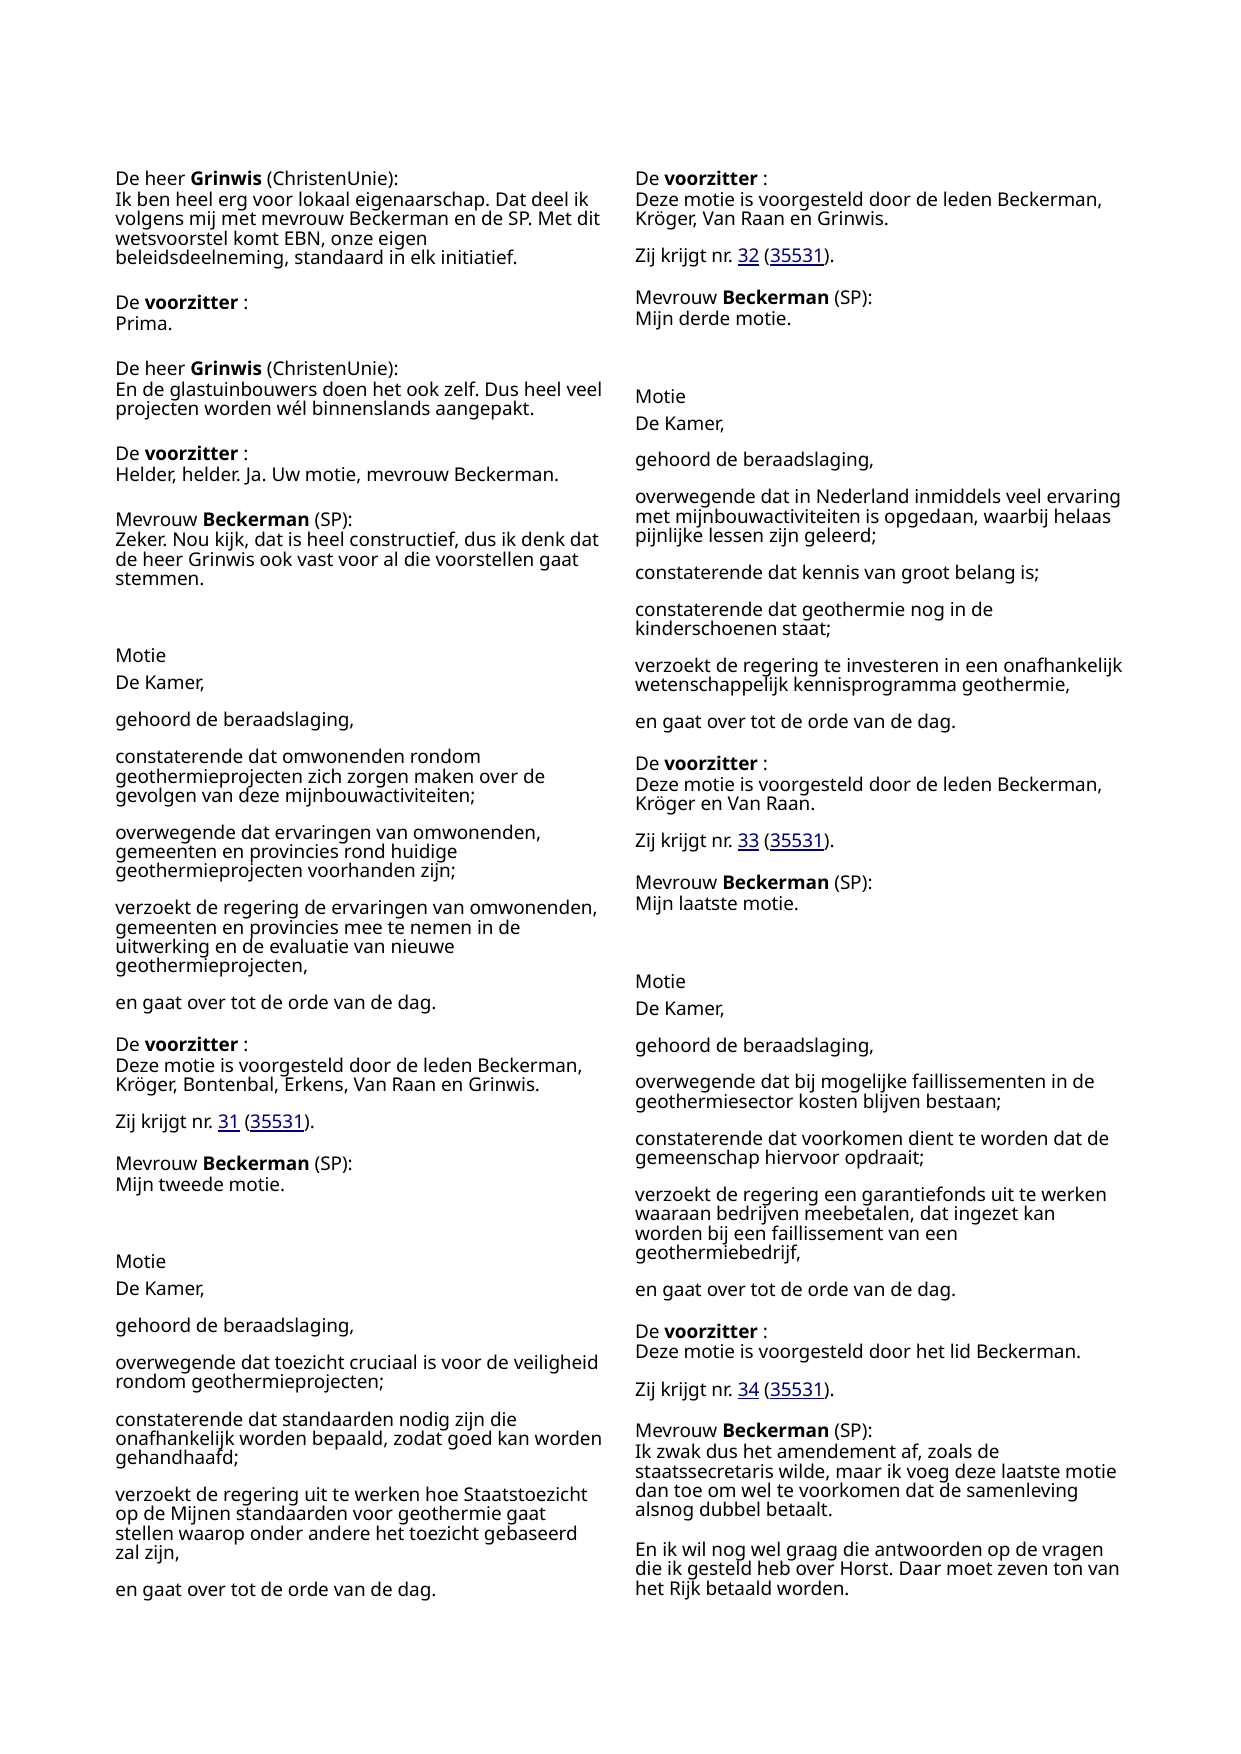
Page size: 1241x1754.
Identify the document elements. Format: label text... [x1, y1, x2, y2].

text Motie [635, 968, 1125, 994]
text overwegende dat ervaringen van omwonenden, gemeenten en provincies rond huidige geothermieprojecten voorhanden zijn; [115, 824, 605, 882]
text en gaat over tot de orde van de dag. [115, 994, 605, 1013]
text gehoord de beraadslaging, [635, 1037, 1125, 1056]
text Mijn laatste motie. [635, 895, 1125, 914]
text Mevrouw Beckerman (SP): [115, 1150, 605, 1176]
text Zij krijgt nr. 32 (35531). [635, 247, 1125, 267]
text verzoekt de regering te investeren in een onafhankelijk wetenschappelijk kennisprogramma geothermie, [635, 657, 1125, 696]
text overwegende dat toezicht cruciaal is voor de veiligheid rondom geothermieprojecten; [115, 1354, 605, 1393]
text Ik zwak dus het amendement af, zoals de staatssecretaris wilde, maar ik voeg deze laatste motie dan toe om wel te voorkomen dat de samenleving alsnog dubbel betaalt. [635, 1443, 1125, 1520]
text constaterende dat kennis van groot belang is; [635, 564, 1125, 583]
text De voorzitter : [635, 750, 1125, 776]
text Prima. [115, 315, 605, 334]
text De Kamer, [115, 674, 605, 694]
text De Kamer, [635, 414, 1125, 434]
text De voorzitter : [635, 1318, 1125, 1343]
text constaterende dat geothermie nog in de kinderschoenen staat; [635, 601, 1125, 639]
text Mevrouw Beckerman (SP): [635, 869, 1125, 895]
text Helder, helder. Ja. Uw motie, mevrouw Beckerman. [115, 466, 605, 485]
text Mijn tweede motie. [115, 1176, 605, 1195]
text Motie [115, 643, 605, 668]
text Ik ben heel erg voor lokaal eigenaarschap. Dat deel ik volgens mij met mevrouw Beckerman en de SP. Met dit wetsvoorstel komt EBN, onze eigen beleidsdeelneming, standaard in elk initiatief. [115, 191, 605, 268]
text De voorzitter : [115, 1031, 605, 1057]
text Zij krijgt nr. 34 (35531). [635, 1381, 1125, 1400]
text Zij krijgt nr. 31 (35531). [115, 1113, 605, 1132]
text en gaat over tot de orde van de dag. [635, 1281, 1125, 1300]
text gehoord de beraadslaging, [115, 711, 605, 731]
text Mevrouw Beckerman (SP): [115, 506, 605, 531]
text verzoekt de regering uit te werken hoe Staatstoezicht op de Mijnen standaarden voor geothermie gaat stellen waarop onder andere het toezicht gebaseerd zal zijn, [115, 1486, 605, 1563]
text en gaat over tot de orde van de dag. [635, 713, 1125, 733]
text Zij krijgt nr. 33 (35531). [635, 832, 1125, 852]
text Motie [635, 383, 1125, 408]
text Mevrouw Beckerman (SP): [635, 1418, 1125, 1443]
text En de glastuinbouwers doen het ook zelf. Dus heel veel projecten worden wél binnenslands aangepakt. [115, 381, 605, 419]
text Deze motie is voorgesteld door het lid Beckerman. [635, 1343, 1125, 1363]
text De heer Grinwis (ChristenUnie): [115, 165, 605, 191]
text Deze motie is voorgesteld door de leden Beckerman, Kröger en Van Raan. [635, 776, 1125, 815]
text Mevrouw Beckerman (SP): [635, 284, 1125, 310]
text overwegende dat in Nederland inmiddels veel ervaring met mijnbouwactiviteiten is opgedaan, waarbij helaas pijnlijke lessen zijn geleerd; [635, 488, 1125, 546]
text De voorzitter : [115, 289, 605, 315]
text En ik wil nog wel graag die antwoorden op de vragen die ik gesteld heb over Horst. Daar moet zeven ton van het Rijk betaald worden. [635, 1541, 1125, 1599]
text Deze motie is voorgesteld door de leden Beckerman, Kröger, Bontenbal, Erkens, Van Raan en Grinwis. [115, 1057, 605, 1095]
text Mijn derde motie. [635, 310, 1125, 329]
text constaterende dat standaarden nodig zijn die onafhankelijk worden bepaald, zodat goed kan worden gehandhaafd; [115, 1411, 605, 1468]
text verzoekt de regering de ervaringen van omwonenden, gemeenten en provincies mee te nemen in de uitwerking en de evaluatie van nieuwe geothermieprojecten, [115, 899, 605, 976]
text De voorzitter : [115, 440, 605, 466]
text constaterende dat voorkomen dient te worden dat de gemeenschap hiervoor opdraait; [635, 1130, 1125, 1168]
text Motie [115, 1249, 605, 1274]
text Deze motie is voorgesteld door de leden Beckerman, Kröger, Van Raan en Grinwis. [635, 191, 1125, 229]
text De Kamer, [635, 999, 1125, 1019]
text De voorzitter : [635, 165, 1125, 191]
text constaterende dat omwonenden rondom geothermieprojecten zich zorgen maken over de gevolgen van deze mijnbouwactiviteiten; [115, 748, 605, 806]
text De heer Grinwis (ChristenUnie): [115, 355, 605, 381]
text gehoord de beraadslaging, [635, 451, 1125, 471]
text De Kamer, [115, 1280, 605, 1299]
text gehoord de beraadslaging, [115, 1317, 605, 1337]
text verzoekt de regering een garantiefonds uit te werken waaraan bedrijven meebetalen, dat ingezet kan worden bij een faillissement van een geothermiebedrijf, [635, 1186, 1125, 1263]
text Zeker. Nou kijk, dat is heel constructief, dus ik denk dat de heer Grinwis ook vast voor al die voorstellen gaat stemmen. [115, 531, 605, 589]
text overwegende dat bij mogelijke faillissementen in de geothermiesector kosten blijven bestaan; [635, 1073, 1125, 1112]
text en gaat over tot de orde van de dag. [115, 1581, 605, 1600]
